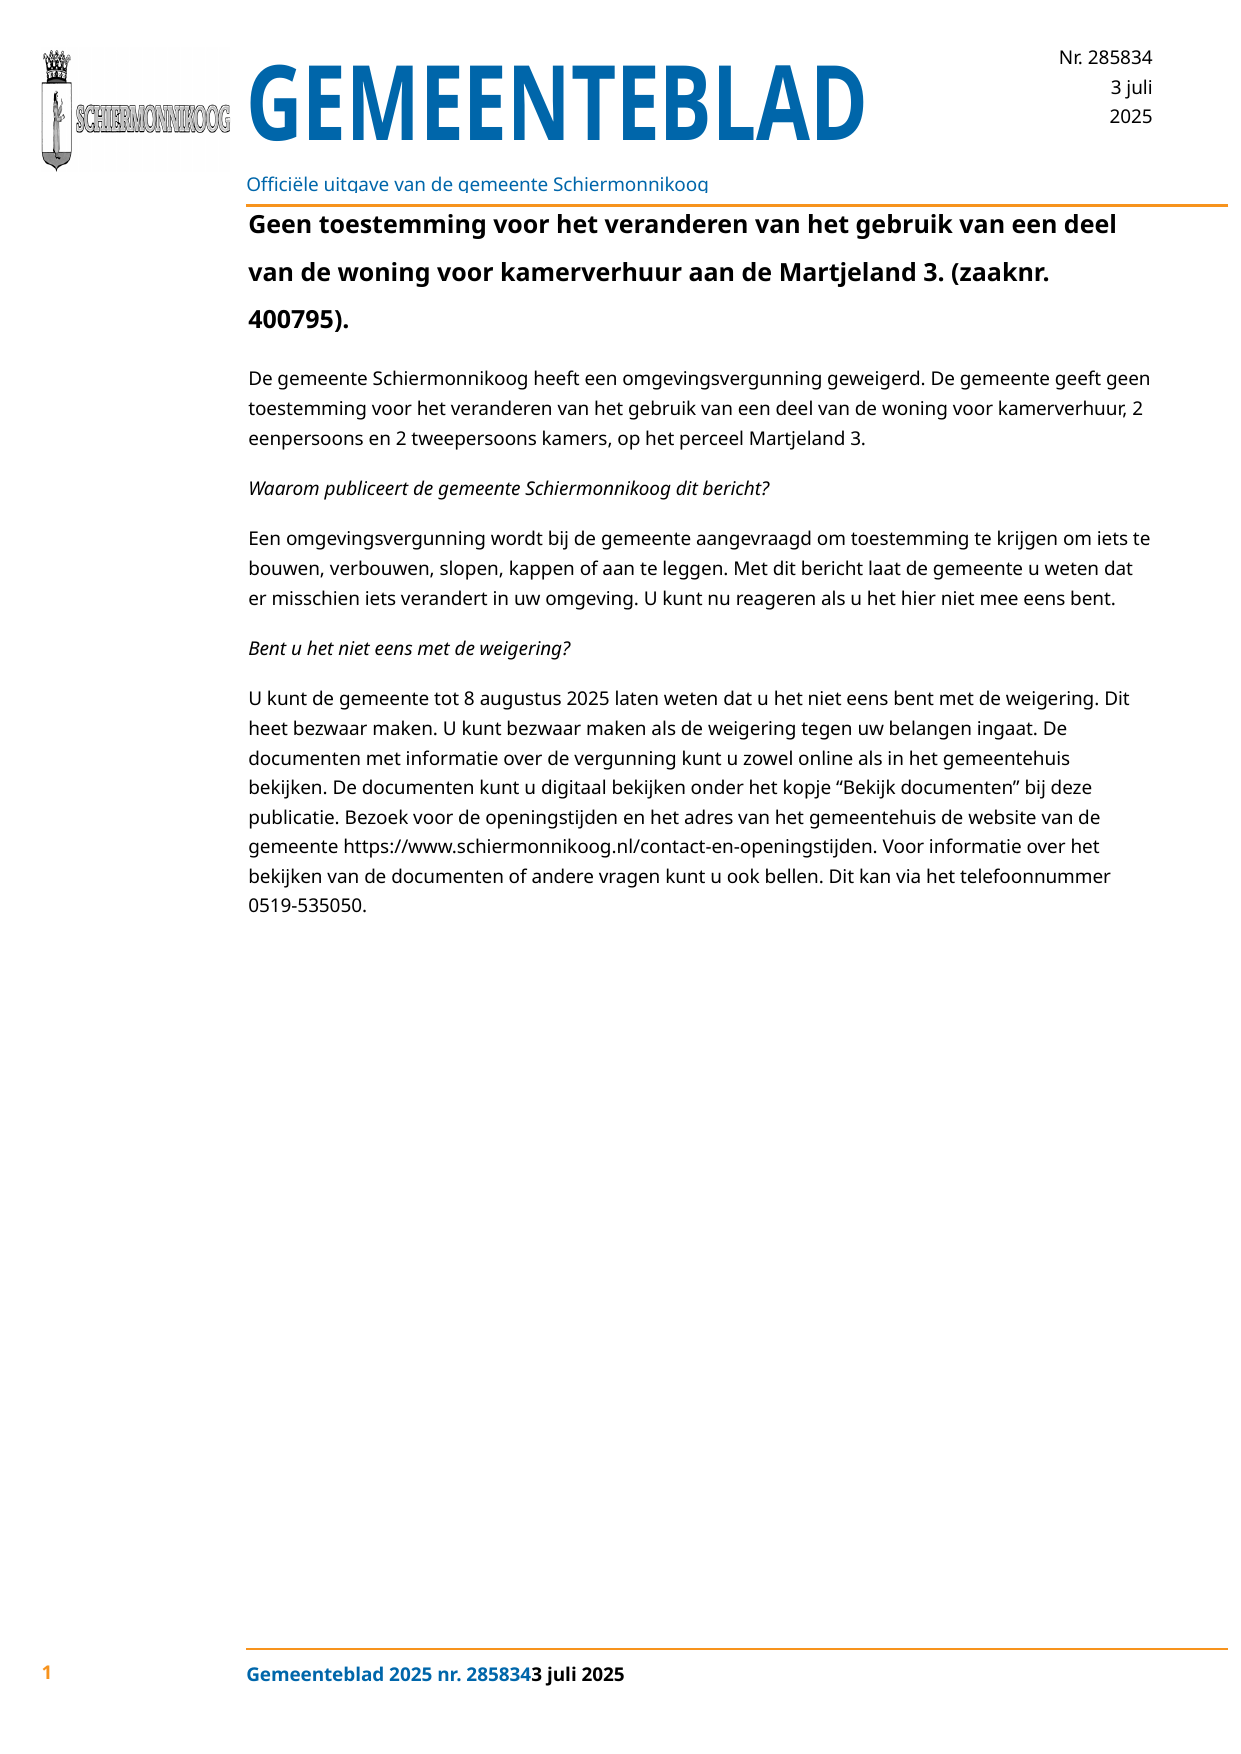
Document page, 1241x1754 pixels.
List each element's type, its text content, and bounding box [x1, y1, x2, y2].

picture [41, 47, 231, 172]
text Een omgevingsvergunning wordt bij de gemeente aangevraagd om toestemming te krijgen om iets te bouwen, verbouwen, slopen, kappen of aan te leggen. Met dit bericht laat de gemeente u weten dat er misschien iets verandert in uw omgeving. U kunt nu reageren als u het hier niet mee eens bent. [248, 526, 1152, 610]
text Geen toestemming voor het veranderen van het gebruik van een deel van de woning voor kamerverhuur aan de Martjeland 3. (zaaknr. 400795). [248, 207, 1152, 336]
text De gemeente Schiermonnikoog heeft een omgevingsvergunning geweigerd. De gemeente geeft geen toestemming voor het veranderen van het gebruik van een deel van de woning voor kamerverhuur, 2 eenpersoons en 2 tweepersoons kamers, op het perceel Martjeland 3. [248, 366, 1152, 450]
text Bent u het niet eens met de weigering? [248, 635, 1152, 661]
text Waarom publiceert de gemeente Schiermonnikoog dit bericht? [248, 475, 1152, 501]
text U kunt de gemeente tot 8 augustus 2025 laten weten dat u het niet eens bent met de weigering. Dit heet bezwaar maken. U kunt bezwaar maken als de weigering tegen uw belangen ingaat. De documenten met informatie over de vergunning kunt u zowel online als in het gemeentehuis bekijken. De documenten kunt u digitaal bekijken onder het kopje “Bekijk documenten” bij deze publicatie. Bezoek voor de openingstijden en het adres van het gemeentehuis de website van de gemeente https://www.schiermonnikoog.nl/contact-en-openingstijden. Voor informatie over het bekijken van de documenten of andere vragen kunt u ook bellen. Dit kan via het telefoonnummer 0519-535050. [248, 686, 1152, 918]
